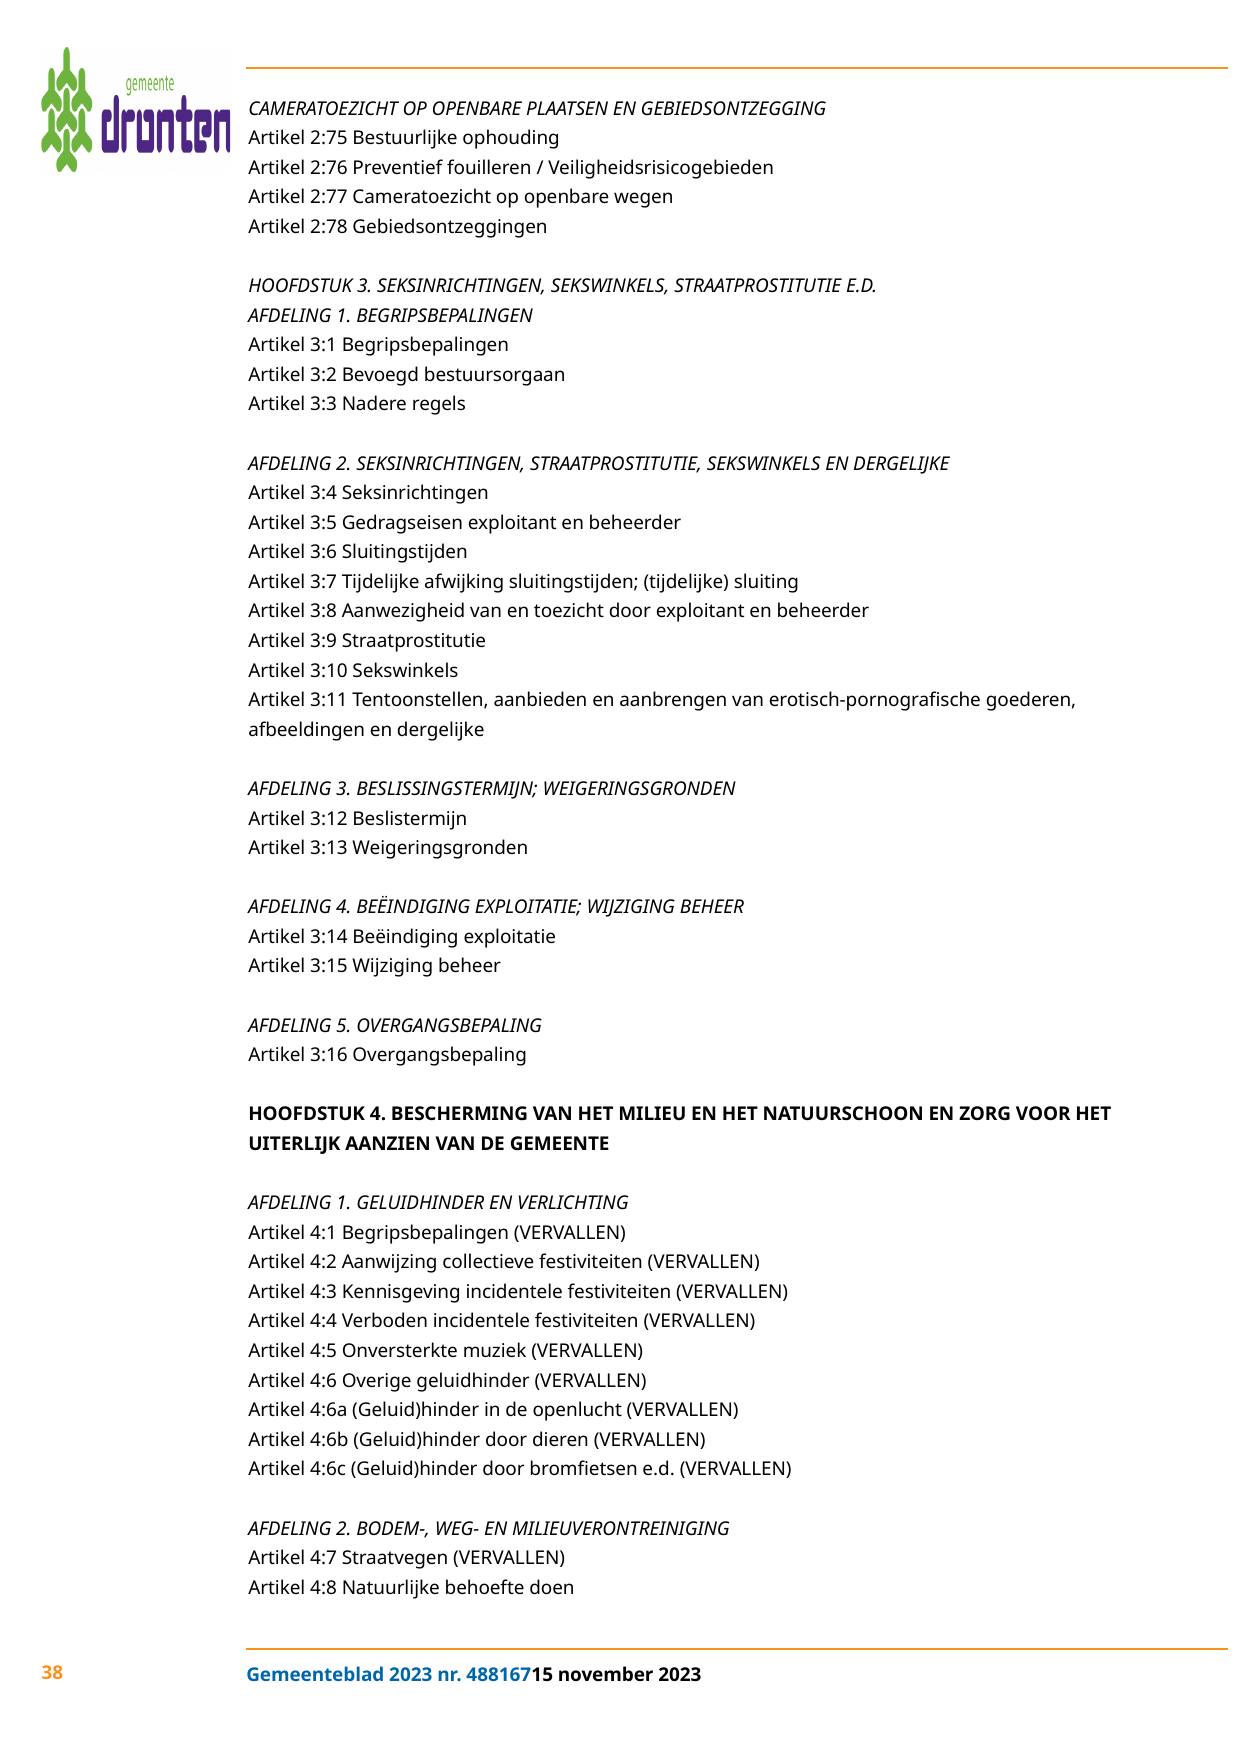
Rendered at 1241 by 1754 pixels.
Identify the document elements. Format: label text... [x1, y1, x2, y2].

text Artikel 2:76 Preventief fouilleren / Veiligheidsrisicogebieden [248, 154, 1152, 180]
text Artikel 2:78 Gebiedsontzeggingen [248, 213, 1152, 239]
text Artikel 4:6b (Geluid)hinder door dieren (VERVALLEN) [248, 1426, 1152, 1452]
text Artikel 3:5 Gedragseisen exploitant en beheerder [248, 509, 1152, 535]
text Artikel 3:2 Bevoegd bestuursorgaan [248, 361, 1152, 387]
text Artikel 4:5 Onversterkte muziek (VERVALLEN) [248, 1337, 1152, 1363]
text Artikel 2:77 Cameratoezicht op openbare wegen [248, 183, 1152, 209]
text Artikel 3:10 Sekswinkels [248, 657, 1152, 683]
text Artikel 3:7 Tijdelijke afwijking sluitingstijden; (tijdelijke) sluiting [248, 568, 1152, 594]
text Artikel 3:6 Sluitingstijden [248, 538, 1152, 564]
text Artikel 3:4 Seksinrichtingen [248, 479, 1152, 505]
text HOOFDSTUK 3. SEKSINRICHTINGEN, SEKSWINKELS, STRAATPROSTITUTIE E.D. [248, 272, 1152, 298]
text HOOFDSTUK 4. BESCHERMING VAN HET MILIEU EN HET NATUURSCHOON EN ZORG VOOR HET UITERLIJK AANZIEN VAN DE GEMEENTE [248, 1101, 1152, 1156]
text Artikel 4:6a (Geluid)hinder in de openlucht (VERVALLEN) [248, 1396, 1152, 1422]
picture [41, 47, 231, 172]
text AFDELING 4. BEËINDIGING EXPLOITATIE; WIJZIGING BEHEER [248, 893, 1152, 919]
text Artikel 3:9 Straatprostitutie [248, 627, 1152, 653]
text AFDELING 1. GELUIDHINDER EN VERLICHTING [248, 1189, 1152, 1215]
text Artikel 3:15 Wijziging beheer [248, 953, 1152, 978]
text Artikel 4:3 Kennisgeving incidentele festiviteiten (VERVALLEN) [248, 1278, 1152, 1304]
text Artikel 4:8 Natuurlijke behoefte doen [248, 1574, 1152, 1600]
text Artikel 4:6c (Geluid)hinder door bromfietsen e.d. (VERVALLEN) [248, 1456, 1152, 1481]
text Artikel 3:16 Overgangsbepaling [248, 1041, 1152, 1067]
text CAMERATOEZICHT OP OPENBARE PLAATSEN EN GEBIEDSONTZEGGING [248, 95, 1152, 121]
text Artikel 4:4 Verboden incidentele festiviteiten (VERVALLEN) [248, 1308, 1152, 1333]
text Artikel 4:7 Straatvegen (VERVALLEN) [248, 1544, 1152, 1570]
text Artikel 3:8 Aanwezigheid van en toezicht door exploitant en beheerder [248, 598, 1152, 623]
text AFDELING 3. BESLISSINGSTERMIJN; WEIGERINGSGRONDEN [248, 775, 1152, 801]
text AFDELING 5. OVERGANGSBEPALING [248, 1012, 1152, 1038]
text Artikel 3:3 Nadere regels [248, 391, 1152, 416]
text Artikel 3:1 Begripsbepalingen [248, 331, 1152, 357]
text AFDELING 2. BODEM-, WEG- EN MILIEUVERONTREINIGING [248, 1515, 1152, 1541]
text Artikel 2:75 Bestuurlijke ophouding [248, 124, 1152, 150]
text AFDELING 2. SEKSINRICHTINGEN, STRAATPROSTITUTIE, SEKSWINKELS EN DERGELIJKE [248, 450, 1152, 476]
text Artikel 4:2 Aanwijzing collectieve festiviteiten (VERVALLEN) [248, 1248, 1152, 1274]
text Artikel 4:1 Begripsbepalingen (VERVALLEN) [248, 1219, 1152, 1245]
text Artikel 3:11 Tentoonstellen, aanbieden en aanbrengen van erotisch-pornografische goederen, afbeeldingen en dergelijke [248, 686, 1152, 742]
text Artikel 3:12 Beslistermijn [248, 805, 1152, 831]
text Artikel 3:13 Weigeringsgronden [248, 834, 1152, 860]
text Artikel 4:6 Overige geluidhinder (VERVALLEN) [248, 1367, 1152, 1393]
text Artikel 3:14 Beëindiging exploitatie [248, 923, 1152, 949]
text AFDELING 1. BEGRIPSBEPALINGEN [248, 302, 1152, 328]
